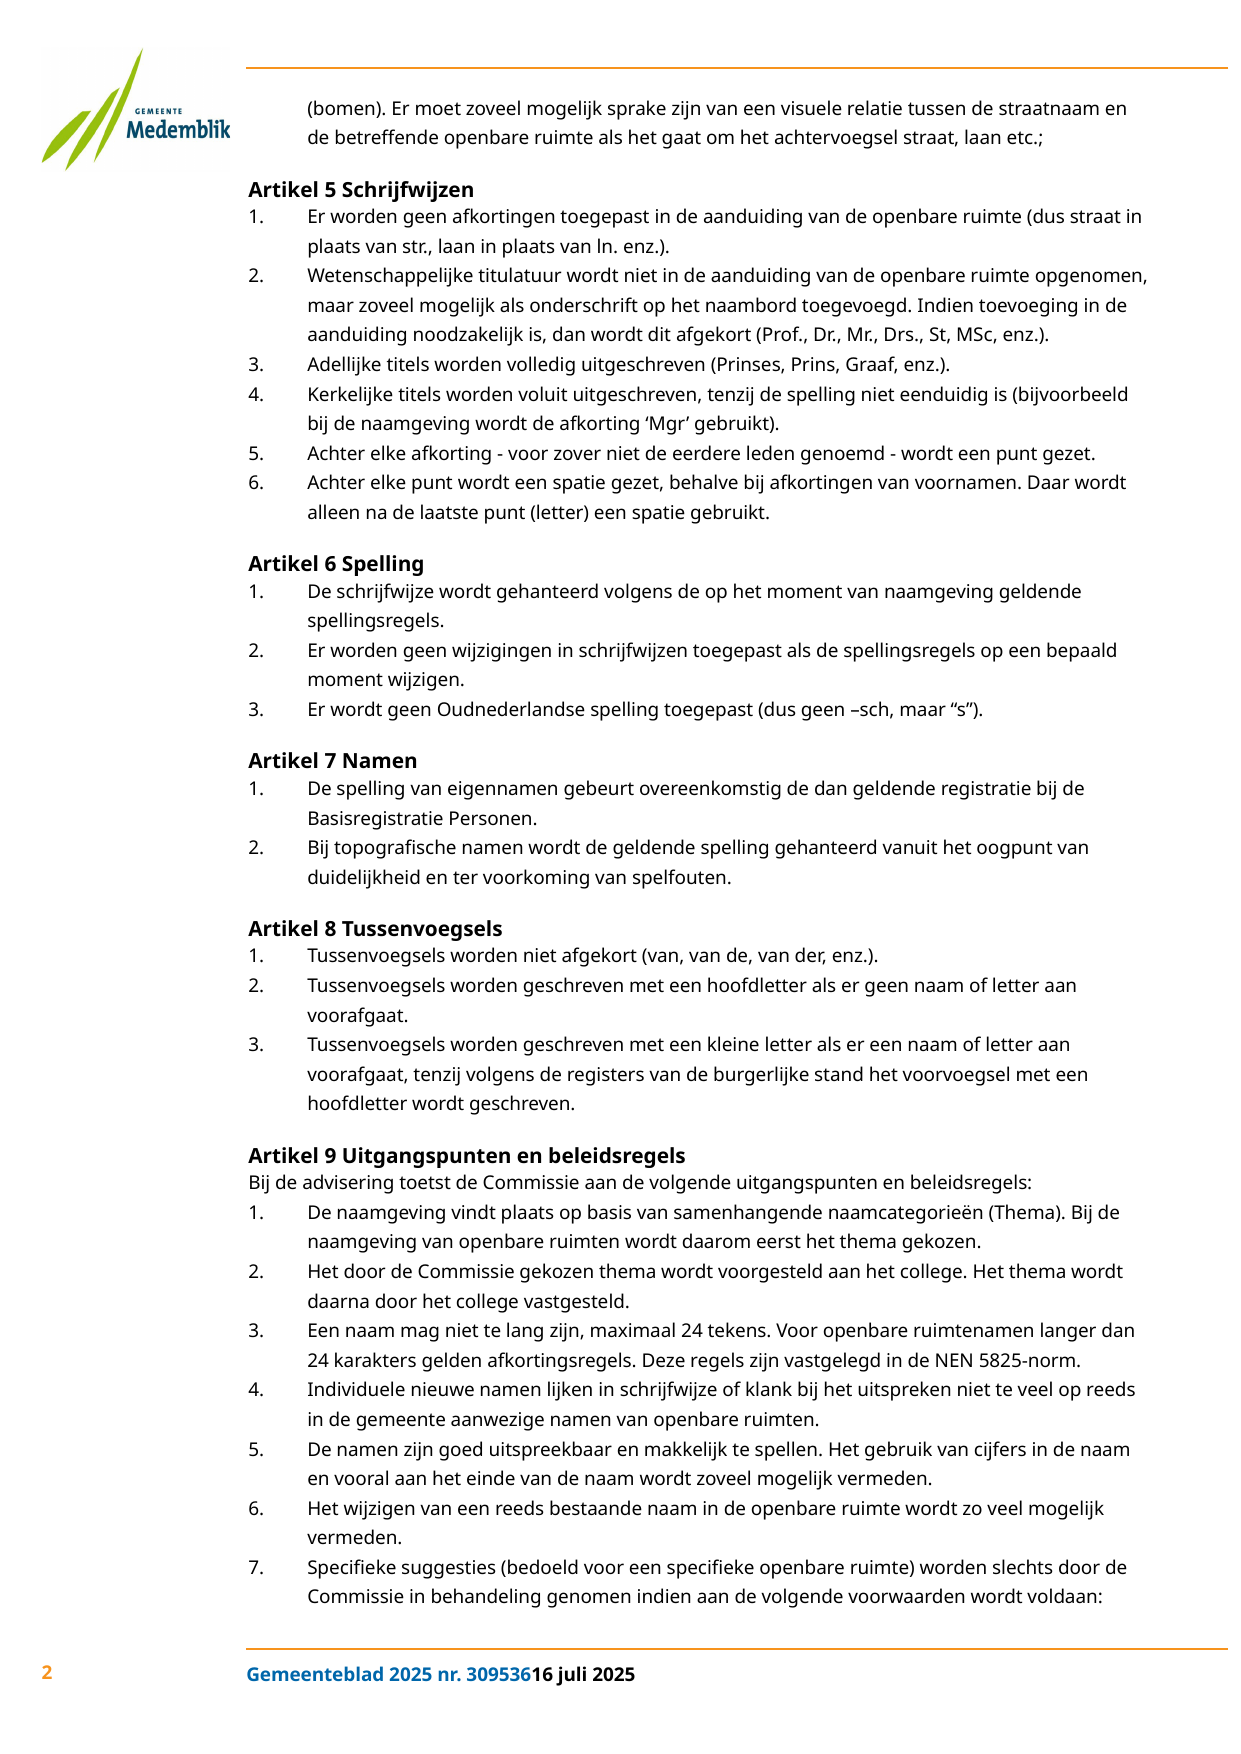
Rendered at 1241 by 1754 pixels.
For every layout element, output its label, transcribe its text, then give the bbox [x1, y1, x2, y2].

list De namen zijn goed uitspreekbaar en makkelijk te spellen. Het gebruik van cijfers in de naam en vooral aan het einde van de naam wordt zoveel mogelijk vermeden. [248, 1436, 1152, 1491]
list Specifieke suggesties (bedoeld voor een specifieke openbare ruimte) worden slechts door de Commissie in behandeling genomen indien aan de volgende voorwaarden wordt voldaan: [248, 1554, 1152, 1609]
text Artikel 6 Spelling [248, 549, 1152, 578]
list Tussenvoegsels worden geschreven met een kleine letter als er een naam of letter aan voorafgaat, tenzij volgens de registers van de burgerlijke stand het voorvoegsel met een hoofdletter wordt geschreven. [248, 1031, 1152, 1116]
list Het door de Commissie gekozen thema wordt voorgesteld aan het college. Het thema wordt daarna door het college vastgesteld. [248, 1258, 1152, 1313]
text Artikel 9 Uitgangspunten en beleidsregels [248, 1141, 1152, 1169]
text Bij de advisering toetst de Commissie aan de volgende uitgangspunten en beleidsregels: [248, 1169, 1152, 1195]
list De schrijfwijze wordt gehanteerd volgens de op het moment van naamgeving geldende spellingsregels. [248, 578, 1152, 633]
list De naamgeving vindt plaats op basis van samenhangende naamcategorieën (Thema). Bij de naamgeving van openbare ruimten wordt daarom eerst het thema gekozen. [248, 1199, 1152, 1254]
list Achter elke punt wordt een spatie gezet, behalve bij afkortingen van voornamen. Daar wordt alleen na de laatste punt (letter) een spatie gebruikt. [248, 469, 1152, 525]
text Artikel 5 Schrijfwijzen [248, 175, 1152, 203]
list Een naam mag niet te lang zijn, maximaal 24 tekens. Voor openbare ruimtenamen langer dan 24 karakters gelden afkortingsregels. Deze regels zijn vastgelegd in de NEN 5825-norm. [248, 1317, 1152, 1373]
list Er wordt geen Oudnederlandse spelling toegepast (dus geen –sch, maar “s”). [248, 696, 1152, 722]
list Kerkelijke titels worden voluit uitgeschreven, tenzij de spelling niet eenduidig is (bijvoorbeeld bij de naamgeving wordt de afkorting ‘Mgr’ gebruikt). [248, 381, 1152, 436]
list Adellijke titels worden volledig uitgeschreven (Prinses, Prins, Graaf, enz.). [248, 351, 1152, 377]
picture [41, 47, 231, 172]
text Artikel 8 Tussenvoegsels [248, 914, 1152, 943]
list Individuele nieuwe namen lijken in schrijfwijze of klank bij het uitspreken niet te veel op reeds in de gemeente aanwezige namen van openbare ruimten. [248, 1377, 1152, 1432]
list Achter elke afkorting - voor zover niet de eerdere leden genoemd - wordt een punt gezet. [248, 440, 1152, 466]
list Er worden geen wijzigingen in schrijfwijzen toegepast als de spellingsregels op een bepaald moment wijzigen. [248, 637, 1152, 692]
list Tussenvoegsels worden niet afgekort (van, van de, van der, enz.). [248, 943, 1152, 968]
list (bomen). Er moet zoveel mogelijk sprake zijn van een visuele relatie tussen de straatnaam en de betreffende openbare ruimte als het gaat om het achtervoegsel straat, laan etc.; [248, 95, 1152, 150]
list Er worden geen afkortingen toegepast in de aanduiding van de openbare ruimte (dus straat in plaats van str., laan in plaats van ln. enz.). [248, 203, 1152, 258]
list Wetenschappelijke titulatuur wordt niet in de aanduiding van de openbare ruimte opgenomen, maar zoveel mogelijk als onderschrift op het naambord toegevoegd. Indien toevoeging in de aanduiding noodzakelijk is, dan wordt dit afgekort (Prof., Dr., Mr., Drs., St, MSc, enz.). [248, 262, 1152, 347]
list Tussenvoegsels worden geschreven met een hoofdletter als er geen naam of letter aan voorafgaat. [248, 972, 1152, 1028]
list Het wijzigen van een reeds bestaande naam in de openbare ruimte wordt zo veel mogelijk vermeden. [248, 1495, 1152, 1550]
list Bij topografische namen wordt de geldende spelling gehanteerd vanuit het oogpunt van duidelijkheid en ter voorkoming van spelfouten. [248, 834, 1152, 889]
text Artikel 7 Namen [248, 747, 1152, 775]
list De spelling van eigennamen gebeurt overeenkomstig de dan geldende registratie bij de Basisregistratie Personen. [248, 775, 1152, 830]
